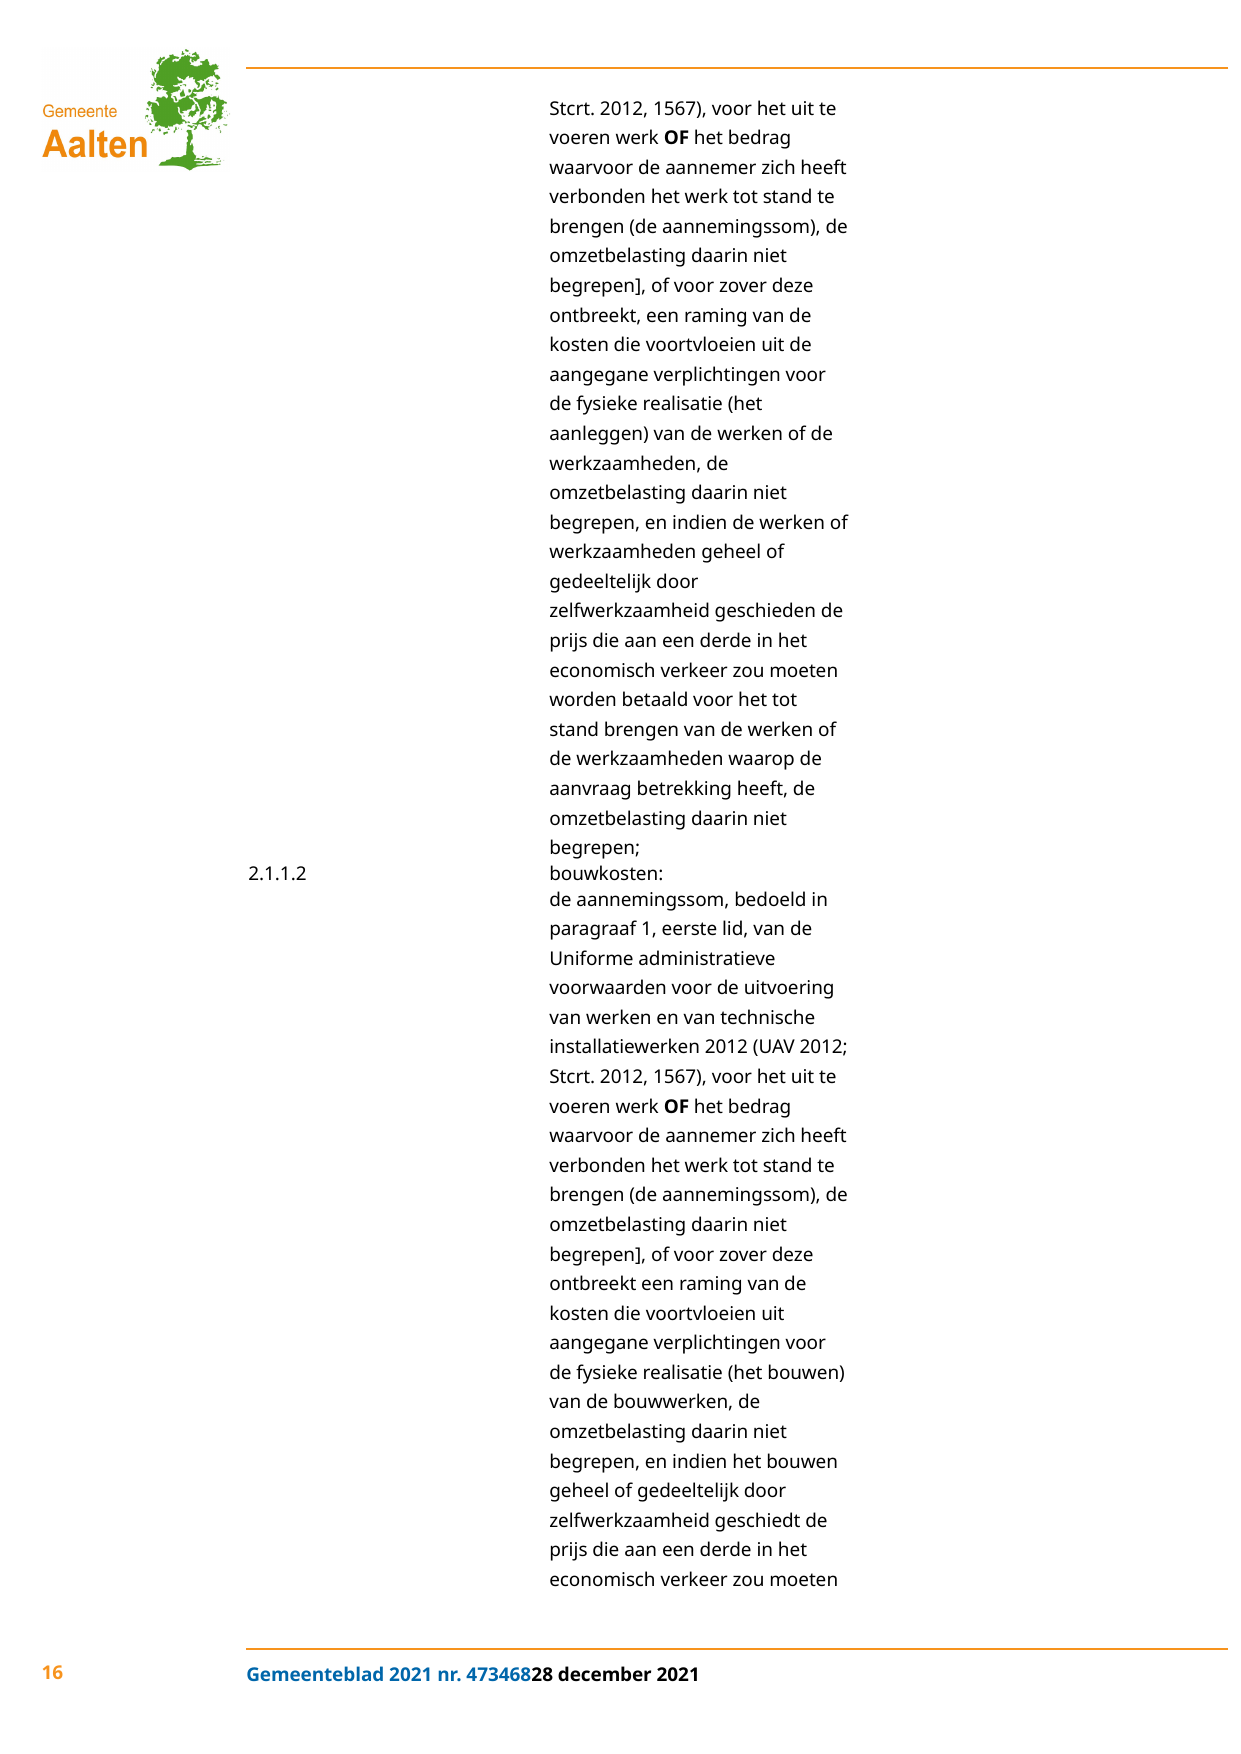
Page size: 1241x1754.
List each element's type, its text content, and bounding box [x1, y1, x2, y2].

table_cell Stcrt. 2012, 1567), voor het uit te voeren werk OF het bedrag waarvoor de aannemer zich heeft verbonden het werk tot stand te brengen (de aannemingssom), de omzetbelasting daarin niet begrepen], of voor zover deze ontbreekt, een raming van de kosten die voortvloeien uit de aangegane verplichtingen voor de fysieke realisatie (het aanleggen) van de werken of de werkzaamheden, de omzetbelasting daarin niet begrepen, en indien de werken of werkzaamheden geheel of gedeeltelijk door zelfwerkzaamheid geschieden de prijs die aan een derde in het economisch verkeer zou moeten worden betaald voor het tot stand brengen van de werken of de werkzaamheden waarop de aanvraag betrekking heeft, de omzetbelasting daarin niet begrepen; [549, 95, 850, 860]
picture [41, 47, 231, 172]
table_cell [850, 886, 1152, 1592]
table_cell [248, 95, 549, 860]
table_cell 2.1.1.2 [248, 860, 549, 886]
table_cell de aannemingssom, bedoeld in paragraaf 1, eerste lid, van de Uniforme administratieve voorwaarden voor de uitvoering van werken en van technische installatiewerken 2012 (UAV 2012; Stcrt. 2012, 1567), voor het uit te voeren werk OF het bedrag waarvoor de aannemer zich heeft verbonden het werk tot stand te brengen (de aannemingssom), de omzetbelasting daarin niet begrepen], of voor zover deze ontbreekt een raming van de kosten die voortvloeien uit aangegane verplichtingen voor de fysieke realisatie (het bouwen) van de bouwwerken, de omzetbelasting daarin niet begrepen, en indien het bouwen geheel of gedeeltelijk door zelfwerkzaamheid geschiedt de prijs die aan een derde in het economisch verkeer zou moeten [549, 886, 850, 1592]
table_cell [850, 95, 1152, 860]
table_cell bouwkosten: [549, 860, 850, 886]
table_cell [248, 886, 549, 1592]
table_cell [850, 860, 1152, 886]
